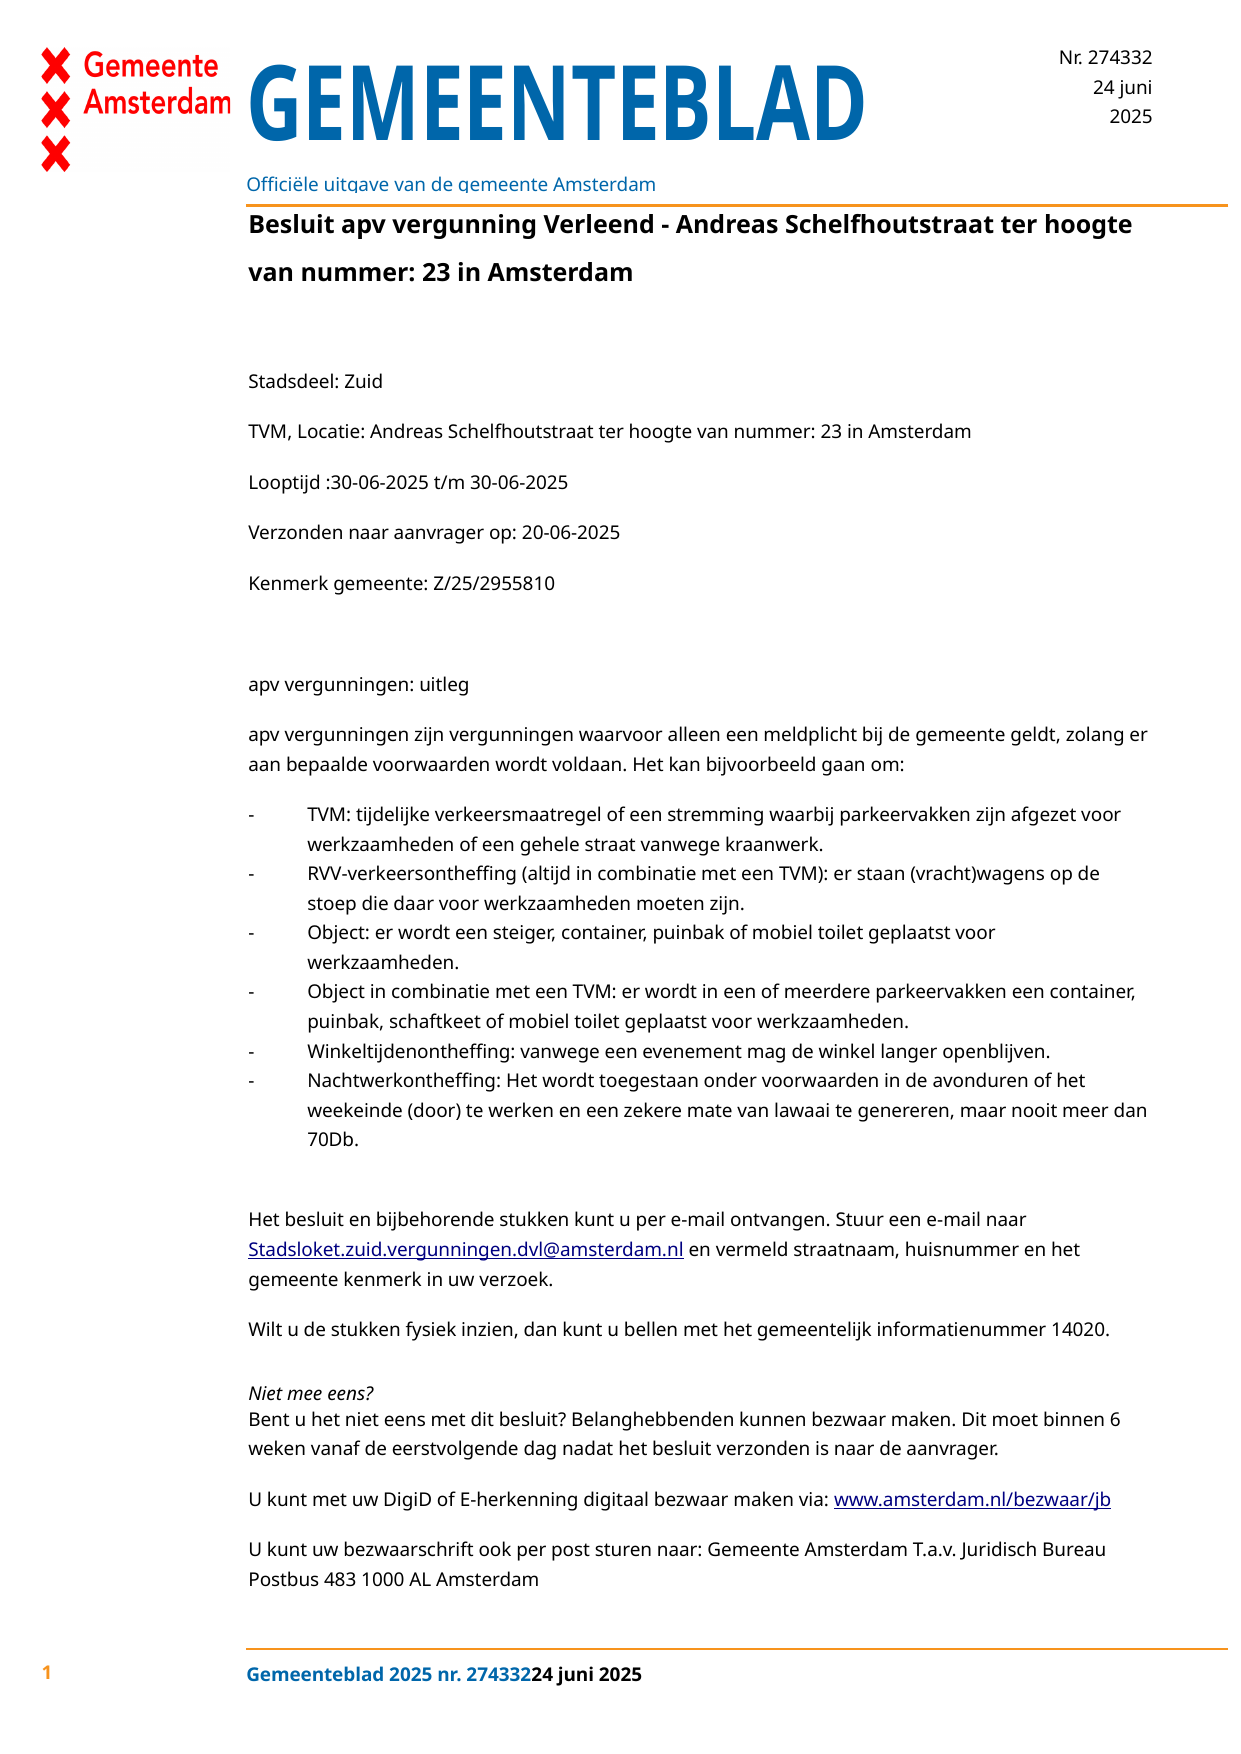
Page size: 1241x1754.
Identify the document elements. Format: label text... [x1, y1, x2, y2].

list Winkeltijdenontheffing: vanwege een evenement mag de winkel langer openblijven. [248, 1038, 1152, 1064]
list RVV-verkeersontheffing (altijd in combinatie met een TVM): er staan (vracht)wagens op de stoep die daar voor werkzaamheden moeten zijn. [248, 860, 1152, 916]
list Object: er wordt een steiger, container, puinbak of mobiel toilet geplaatst voor werkzaamheden. [248, 919, 1152, 975]
list TVM: tijdelijke verkeersmaatregel of een stremming waarbij parkeervakken zijn afgezet voor werkzaamheden of een gehele straat vanwege kraanwerk. [248, 801, 1152, 857]
text Het besluit en bijbehorende stukken kunt u per e-mail ontvangen. Stuur een e-mail naar Stadsloket.zuid.vergunningen.dvl@amsterdam.nl en vermeld straatnaam, huisnummer en het gemeente kenmerk in uw verzoek. [248, 1207, 1152, 1292]
text Wilt u de stukken fysiek inzien, dan kunt u bellen met het gemeentelijk informatienummer 14020. [248, 1316, 1152, 1342]
text apv vergunningen: uitleg [248, 671, 1152, 697]
text apv vergunningen zijn vergunningen waarvoor alleen een meldplicht bij de gemeente geldt, zolang er aan bepaalde voorwaarden wordt voldaan. Het kan bijvoorbeeld gaan om: [248, 721, 1152, 777]
text Stadsdeel: Zuid [248, 368, 1152, 394]
text Besluit apv vergunning Verleend - Andreas Schelfhoutstraat ter hoogte van nummer: 23 in Amsterdam [248, 207, 1152, 288]
text TVM, Locatie: Andreas Schelfhoutstraat ter hoogte van nummer: 23 in Amsterdam [248, 419, 1152, 444]
text Kenmerk gemeente: Z/25/2955810 [248, 570, 1152, 596]
text Looptijd :30-06-2025 t/m 30-06-2025 [248, 469, 1152, 495]
text U kunt met uw DigiD of E-herkenning digitaal bezwaar maken via: www.amsterdam.nl/bezwaar/jb [248, 1486, 1152, 1512]
text Verzonden naar aanvrager op: 20-06-2025 [248, 519, 1152, 545]
text Niet mee eens? [248, 1380, 1152, 1406]
list Nachtwerkontheffing: Het wordt toegestaan onder voorwaarden in de avonduren of het weekeinde (door) te werken en een zekere mate van lawaai te genereren, maar nooit meer dan 70Db. [248, 1067, 1152, 1152]
picture [41, 47, 231, 172]
list Object in combinatie met een TVM: er wordt in een of meerdere parkeervakken een container, puinbak, schaftkeet of mobiel toilet geplaatst voor werkzaamheden. [248, 979, 1152, 1034]
text Bent u het niet eens met dit besluit? Belanghebbenden kunnen bezwaar maken. Dit moet binnen 6 weken vanaf de eerstvolgende dag nadat het besluit verzonden is naar de aanvrager. [248, 1406, 1152, 1461]
text U kunt uw bezwaarschrift ook per post sturen naar: Gemeente Amsterdam T.a.v. Juridisch Bureau Postbus 483 1000 AL Amsterdam [248, 1536, 1152, 1592]
